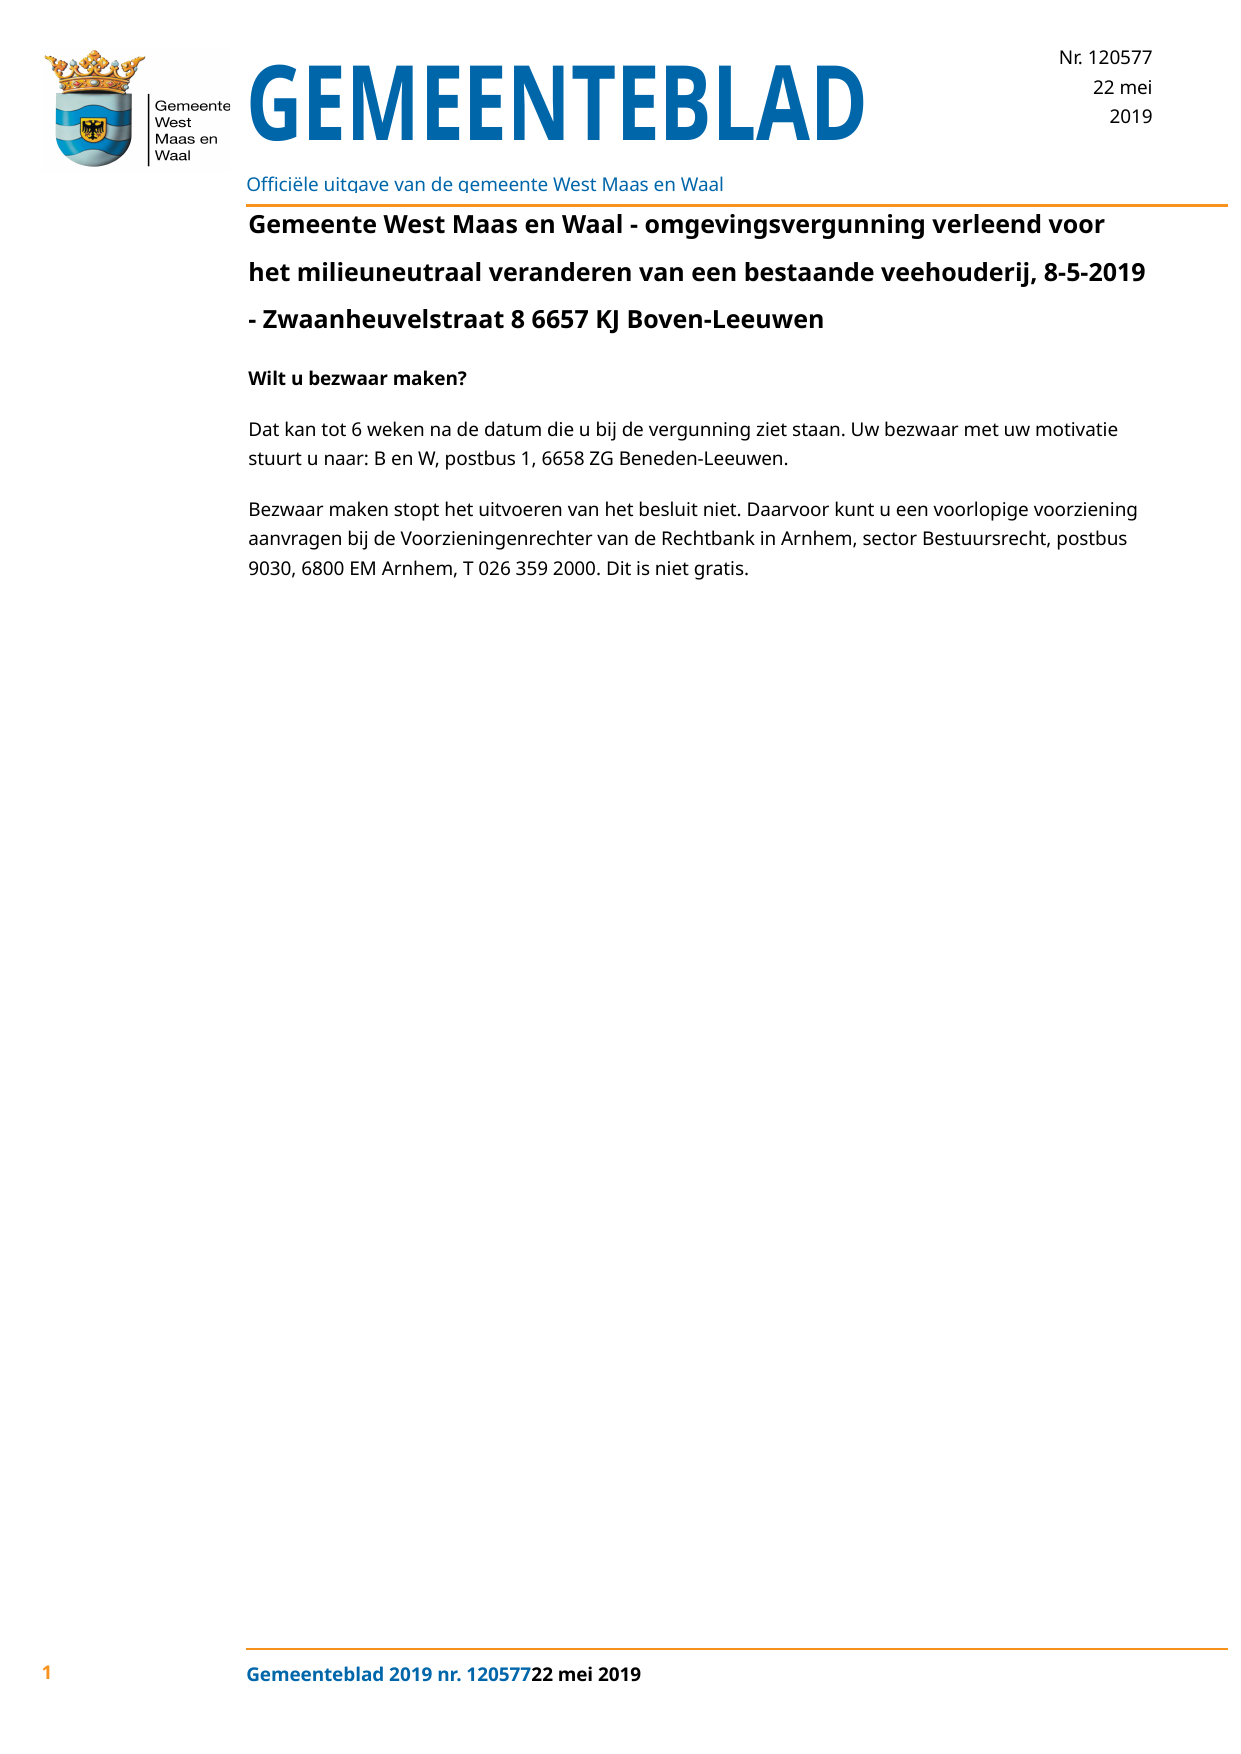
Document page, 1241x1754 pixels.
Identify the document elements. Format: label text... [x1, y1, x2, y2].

text Dat kan tot 6 weken na de datum die u bij de vergunning ziet staan. Uw bezwaar met uw motivatie stuurt u naar: B en W, postbus 1, 6658 ZG Beneden-Leeuwen. [248, 416, 1152, 471]
picture [41, 47, 231, 172]
text Bezwaar maken stopt het uitvoeren van het besluit niet. Daarvoor kunt u een voorlopige voorziening aanvragen bij de Voorzieningenrechter van de Rechtbank in Arnhem, sector Bestuursrecht, postbus 9030, 6800 EM Arnhem, T 026 359 2000. Dit is niet gratis. [248, 496, 1152, 581]
text Gemeente West Maas en Waal - omgevingsvergunning verleend voor het milieuneutraal veranderen van een bestaande veehouderij, 8-5-2019 - Zwaanheuvelstraat 8 6657 KJ Boven-Leeuwen [248, 207, 1152, 336]
text Wilt u bezwaar maken? [248, 366, 1152, 391]
